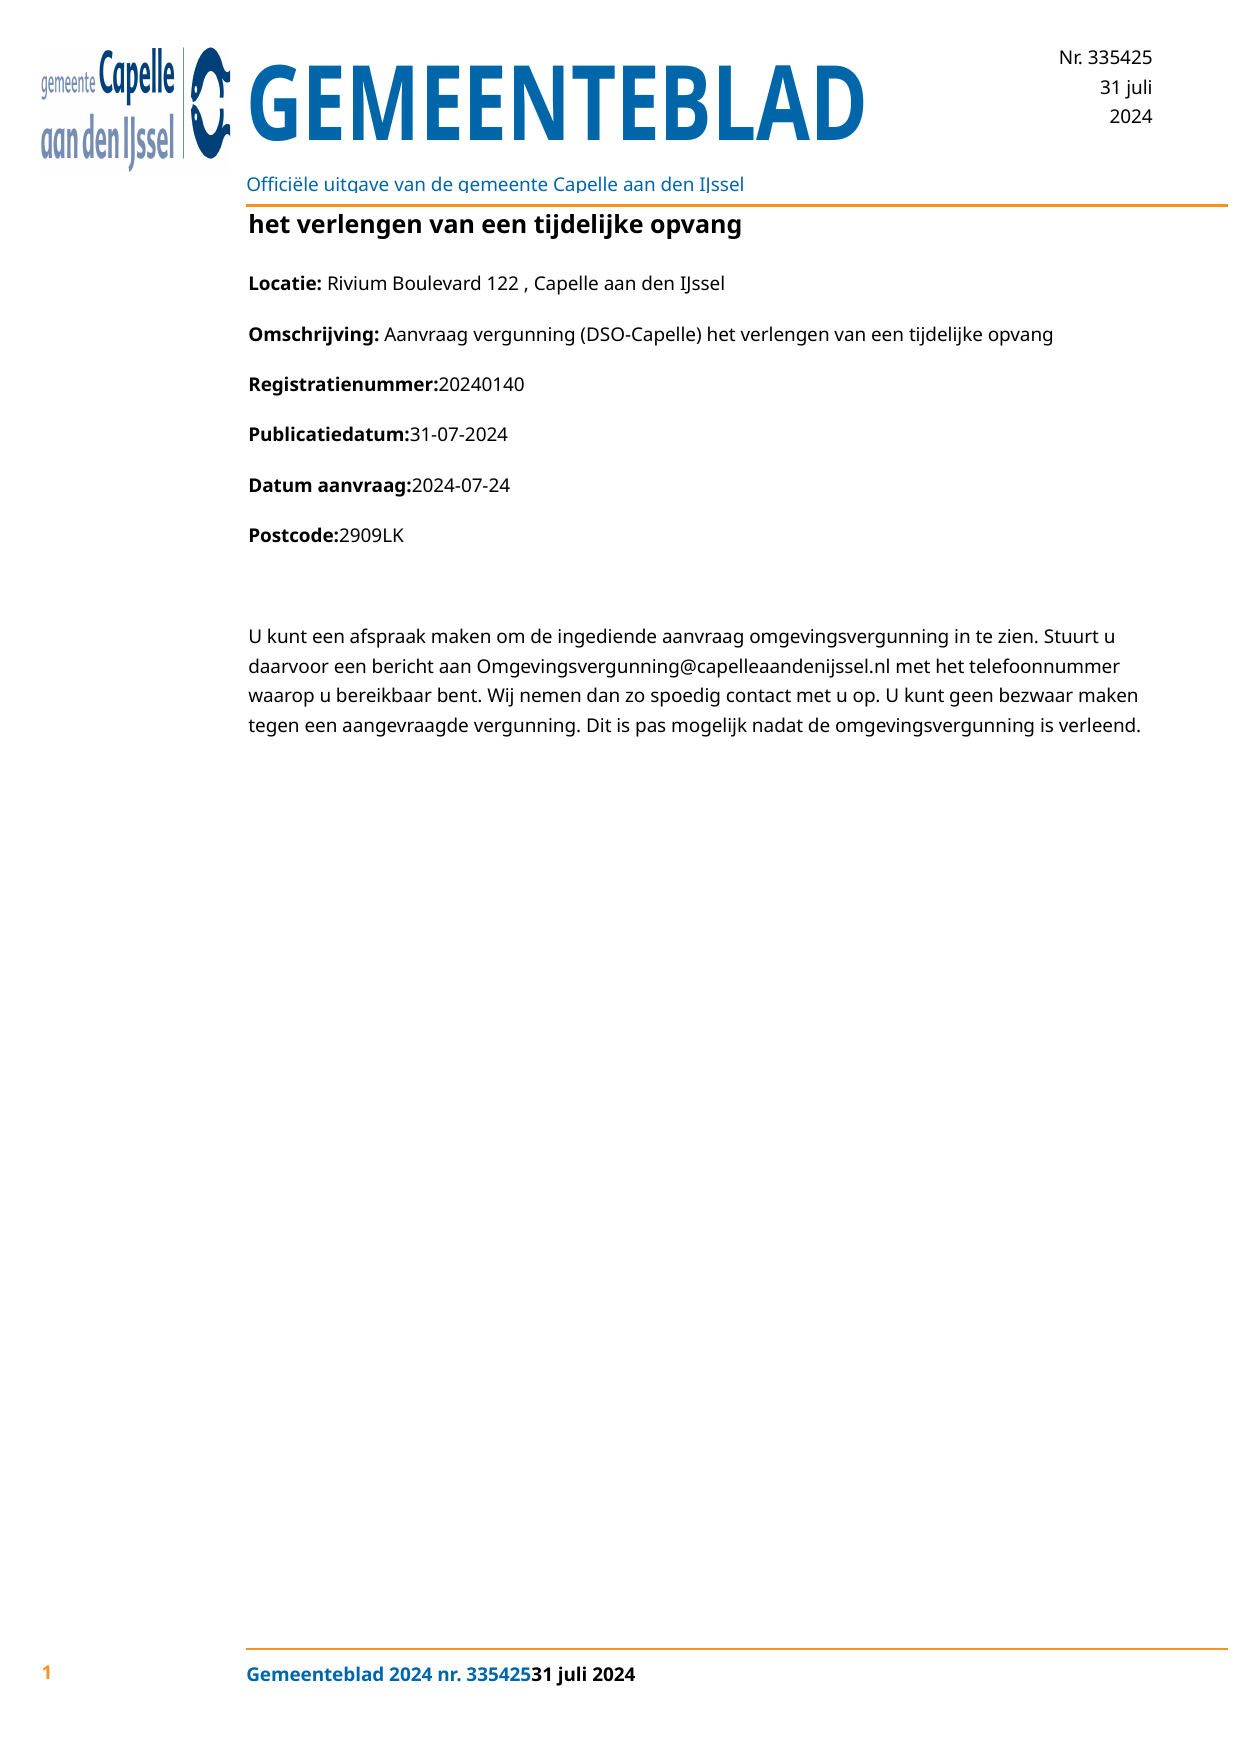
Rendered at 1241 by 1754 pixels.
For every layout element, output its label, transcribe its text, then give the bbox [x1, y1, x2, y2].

text Registratienummer:20240140 [248, 371, 1152, 397]
text U kunt een afspraak maken om de ingediende aanvraag omgevingsvergunning in te zien. Stuurt u daarvoor een bericht aan Omgevingsvergunning@capelleaandenijssel.nl met het telefoonnummer waarop u bereikbaar bent. Wij nemen dan zo spoedig contact met u op. U kunt geen bezwaar maken tegen een aangevraagde vergunning. Dit is pas mogelijk nadat de omgevingsvergunning is verleend. [248, 623, 1152, 738]
picture [41, 47, 231, 172]
text het verlengen van een tijdelijke opvang [248, 207, 1152, 241]
text Datum aanvraag:2024-07-24 [248, 472, 1152, 498]
text Publicatiedatum:31-07-2024 [248, 422, 1152, 447]
text Postcode:2909LK [248, 522, 1152, 548]
text Omschrijving: Aanvraag vergunning (DSO-Capelle) het verlengen van een tijdelijke opvang [248, 321, 1152, 346]
text Locatie: Rivium Boulevard 122 , Capelle aan den IJssel [248, 270, 1152, 296]
